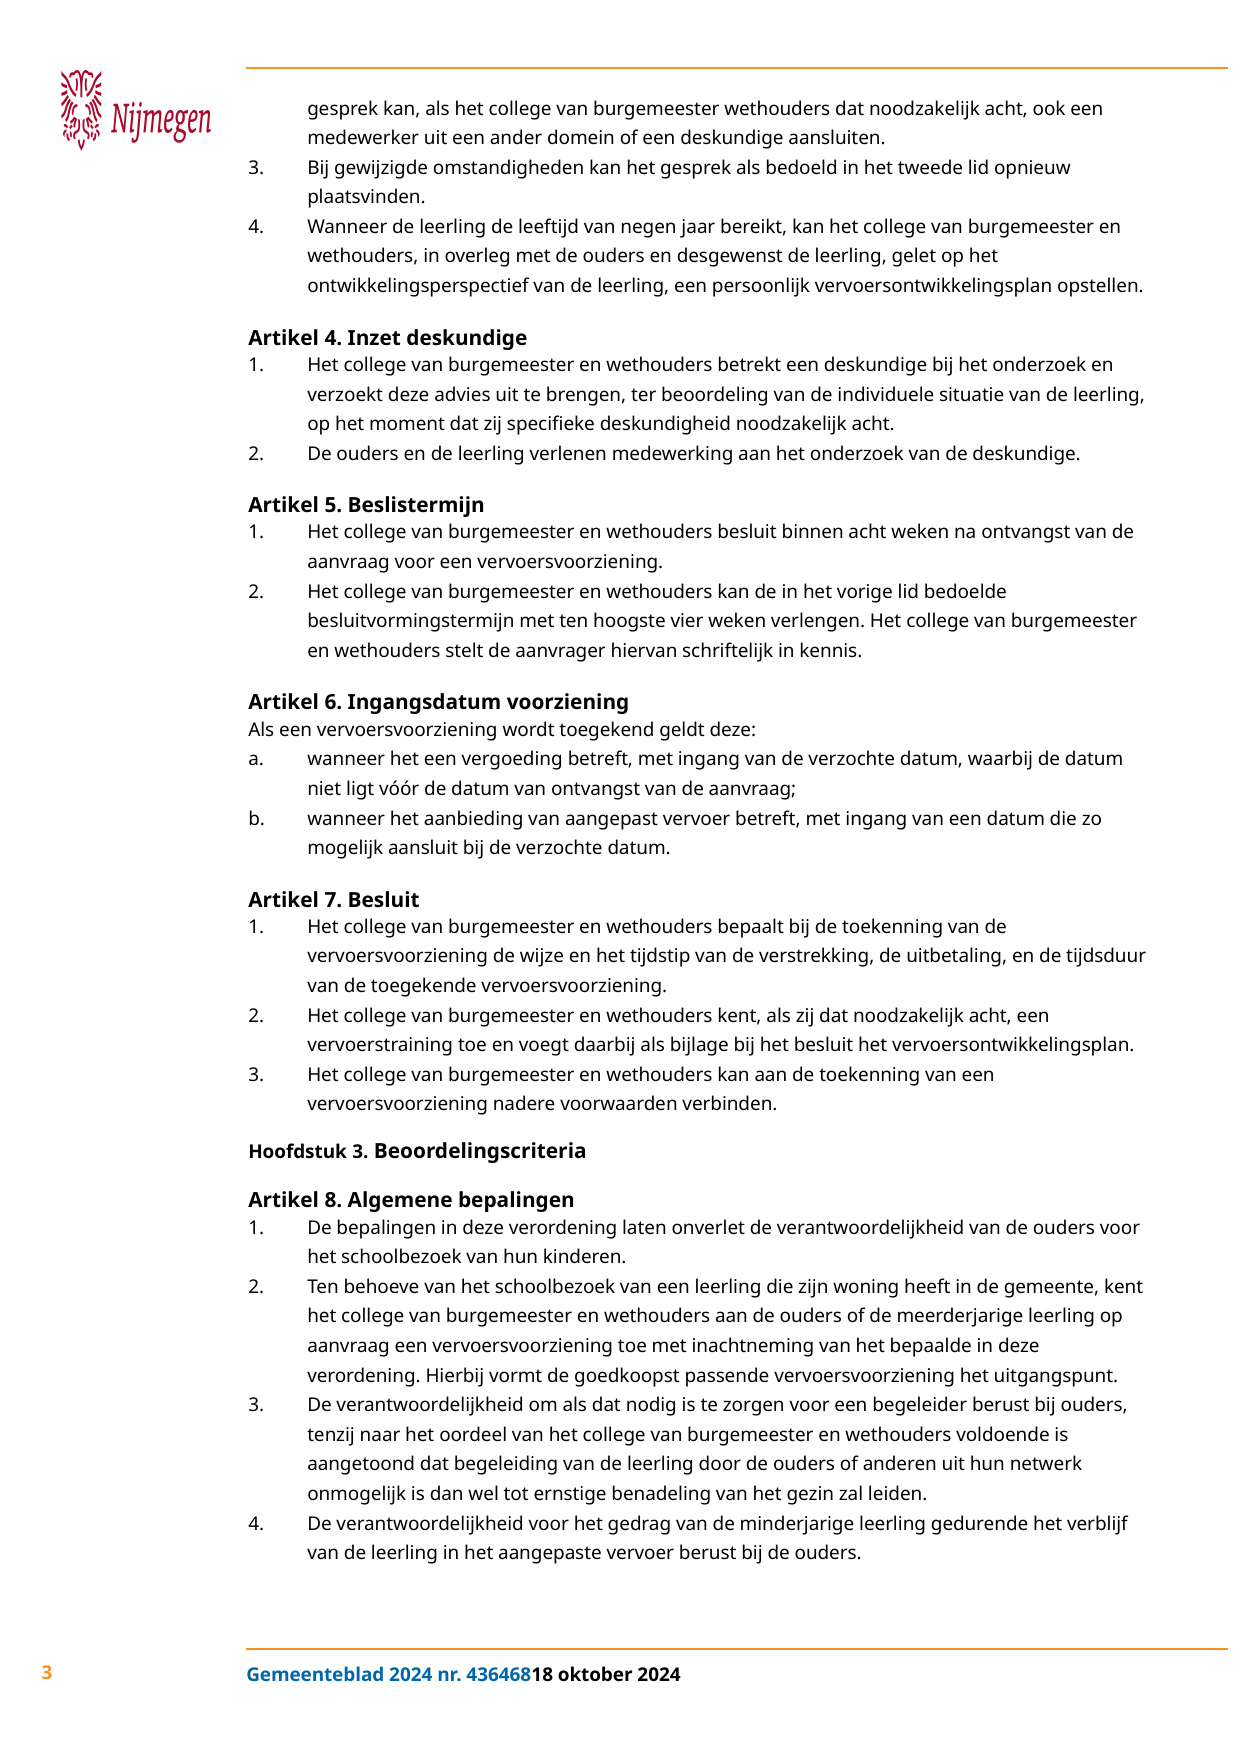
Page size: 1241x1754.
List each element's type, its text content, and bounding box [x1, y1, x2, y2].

list De verantwoordelijkheid om als dat nodig is te zorgen voor een begeleider berust bij ouders, tenzij naar het oordeel van het college van burgemeester en wethouders voldoende is aangetoond dat begeleiding van de leerling door de ouders of anderen uit hun netwerk onmogelijk is dan wel tot ernstige benadeling van het gezin zal leiden. [248, 1391, 1152, 1506]
list Ten behoeve van het schoolbezoek van een leerling die zijn woning heeft in de gemeente, kent het college van burgemeester en wethouders aan de ouders of de meerderjarige leerling op aanvraag een vervoersvoorziening toe met inachtneming van het bepaalde in deze verordening. Hierbij vormt de goedkoopst passende vervoersvoorziening het uitgangspunt. [248, 1273, 1152, 1388]
text Als een vervoersvoorziening wordt toegekend geldt deze: [248, 716, 1152, 742]
text Artikel 4. Inzet deskundige [248, 323, 1152, 351]
list De ouders en de leerling verlenen medewerking aan het onderzoek van de deskundige. [248, 440, 1152, 466]
list Het college van burgemeester en wethouders kent, als zij dat noodzakelijk acht, een vervoerstraining toe en voegt daarbij als bijlage bij het besluit het vervoersontwikkelingsplan. [248, 1002, 1152, 1057]
list Wanneer de leerling de leeftijd van negen jaar bereikt, kan het college van burgemeester en wethouders, in overleg met de ouders en desgewenst de leerling, gelet op het ontwikkelingsperspectief van de leerling, een persoonlijk vervoersontwikkelingsplan opstellen. [248, 213, 1152, 298]
list Het college van burgemeester en wethouders kan aan de toekenning van een vervoersvoorziening nadere voorwaarden verbinden. [248, 1061, 1152, 1116]
list wanneer het aanbieding van aangepast vervoer betreft, met ingang van een datum die zo mogelijk aansluit bij de verzochte datum. [248, 805, 1152, 860]
text Hoofdstuk 3. Beoordelingscriteria [248, 1136, 1152, 1165]
text Artikel 8. Algemene bepalingen [248, 1186, 1152, 1214]
list Het college van burgemeester en wethouders bepaalt bij de toekenning van de vervoersvoorziening de wijze en het tijdstip van de verstrekking, de uitbetaling, en de tijdsduur van de toegekende vervoersvoorziening. [248, 913, 1152, 998]
list De verantwoordelijkheid voor het gedrag van de minderjarige leerling gedurende het verblijf van de leerling in het aangepaste vervoer berust bij de ouders. [248, 1510, 1152, 1565]
picture [41, 47, 231, 172]
list De bepalingen in deze verordening laten onverlet de verantwoordelijkheid van de ouders voor het schoolbezoek van hun kinderen. [248, 1214, 1152, 1269]
list Het college van burgemeester en wethouders kan de in het vorige lid bedoelde besluitvormingstermijn met ten hoogste vier weken verlengen. Het college van burgemeester en wethouders stelt de aanvrager hiervan schriftelijk in kennis. [248, 578, 1152, 663]
text Artikel 6. Ingangsdatum voorziening [248, 687, 1152, 716]
text Artikel 7. Besluit [248, 885, 1152, 913]
list Het college van burgemeester en wethouders betrekt een deskundige bij het onderzoek en verzoekt deze advies uit te brengen, ter beoordeling van de individuele situatie van de leerling, op het moment dat zij specifieke deskundigheid noodzakelijk acht. [248, 351, 1152, 436]
list wanneer het een vergoeding betreft, met ingang van de verzochte datum, waarbij de datum niet ligt vóór de datum van ontvangst van de aanvraag; [248, 746, 1152, 801]
list gesprek kan, als het college van burgemeester wethouders dat noodzakelijk acht, ook een medewerker uit een ander domein of een deskundige aansluiten. [248, 95, 1152, 150]
list Het college van burgemeester en wethouders besluit binnen acht weken na ontvangst van de aanvraag voor een vervoersvoorziening. [248, 519, 1152, 574]
list Bij gewijzigde omstandigheden kan het gesprek als bedoeld in het tweede lid opnieuw plaatsvinden. [248, 154, 1152, 209]
text Artikel 5. Beslistermijn [248, 490, 1152, 519]
